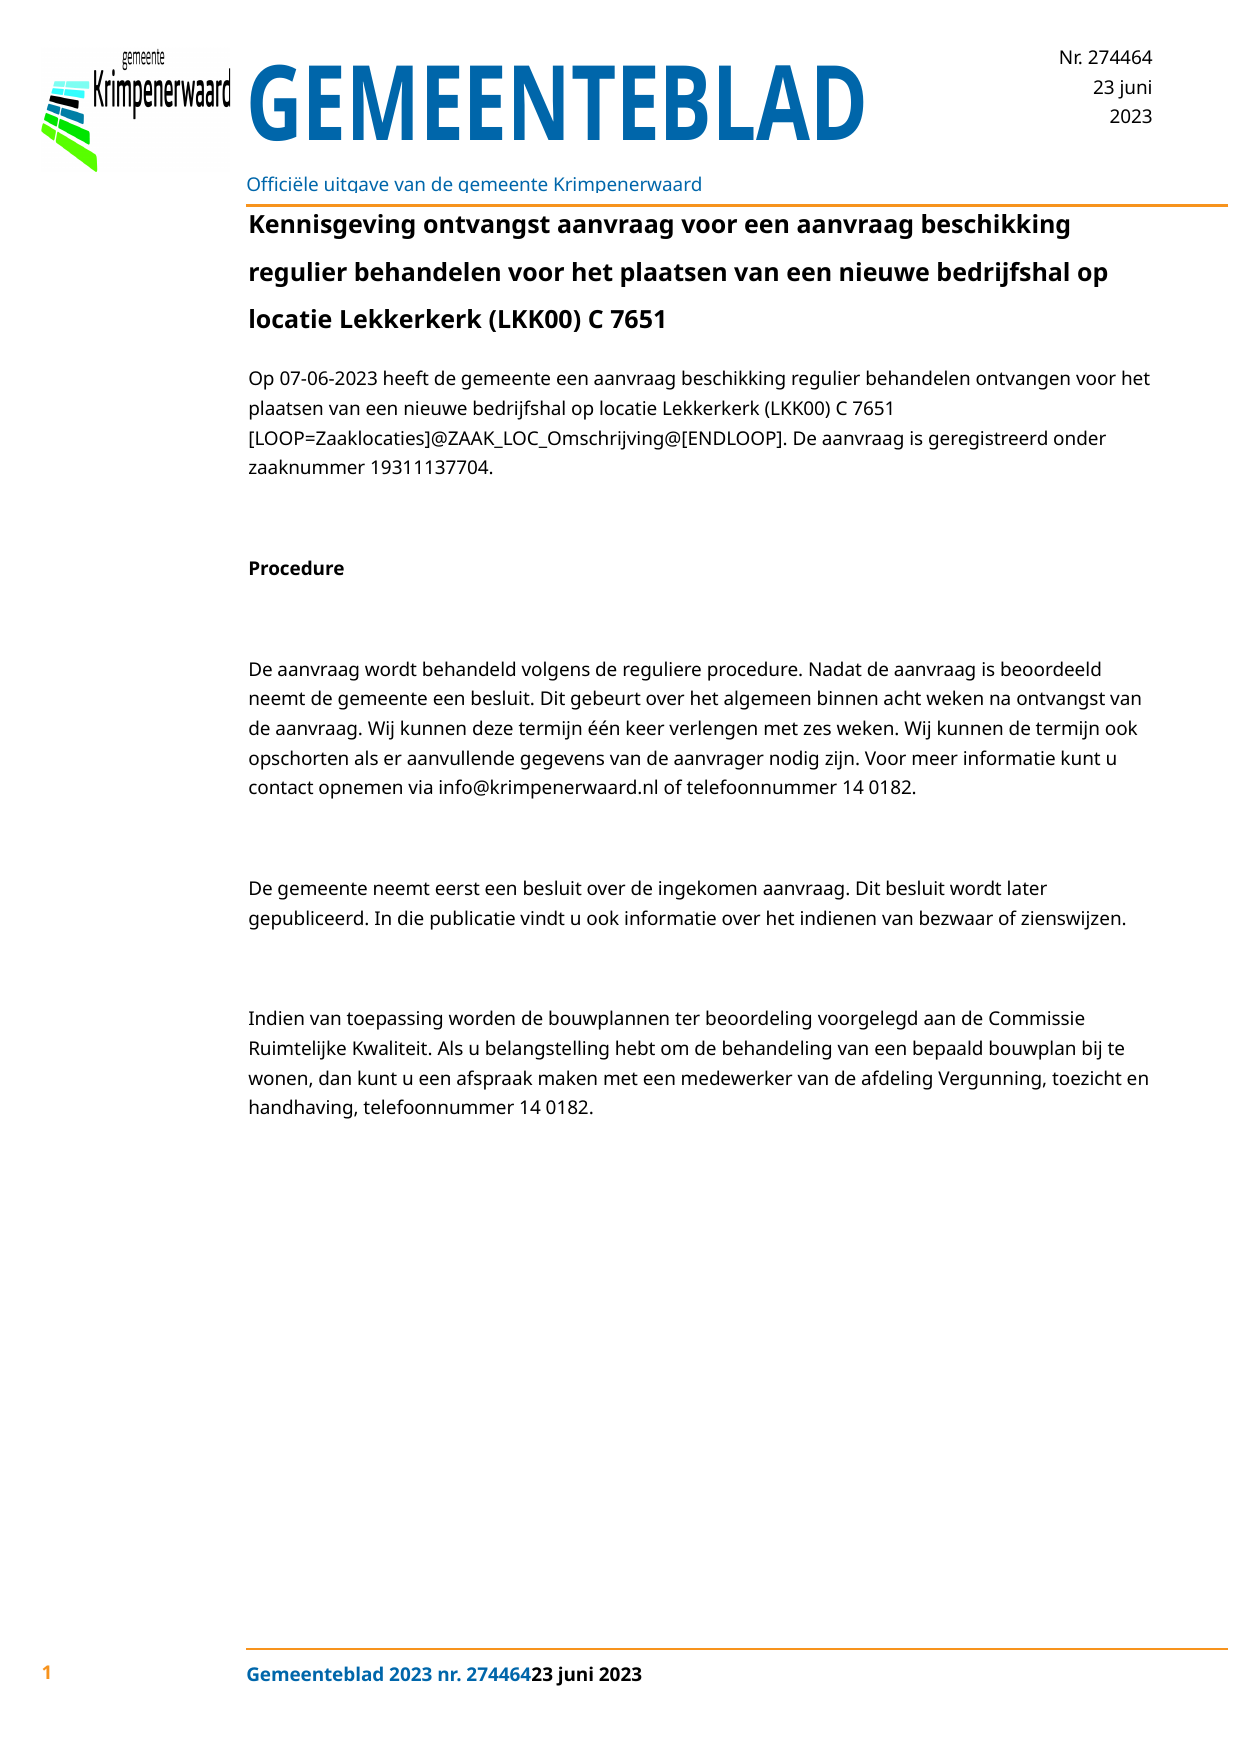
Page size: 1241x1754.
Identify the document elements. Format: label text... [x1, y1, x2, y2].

text Indien van toepassing worden de bouwplannen ter beoordeling voorgelegd aan de Commissie Ruimtelijke Kwaliteit. Als u belangstelling hebt om de behandeling van een bepaald bouwplan bij te wonen, dan kunt u een afspraak maken met een medewerker van de afdeling Vergunning, toezicht en handhaving, telefoonnummer 14 0182. [248, 1006, 1152, 1120]
picture [41, 47, 231, 172]
text Procedure [248, 555, 1152, 581]
text Op 07-06-2023 heeft de gemeente een aanvraag beschikking regulier behandelen ontvangen voor het plaatsen van een nieuwe bedrijfshal op locatie Lekkerkerk (LKK00) C 7651 [LOOP=Zaaklocaties]@ZAAK_LOC_Omschrijving@[ENDLOOP]. De aanvraag is geregistreerd onder zaaknummer 19311137704. [248, 366, 1152, 480]
text Kennisgeving ontvangst aanvraag voor een aanvraag beschikking regulier behandelen voor het plaatsen van een nieuwe bedrijfshal op locatie Lekkerkerk (LKK00) C 7651 [248, 207, 1152, 336]
text De aanvraag wordt behandeld volgens de reguliere procedure. Nadat de aanvraag is beoordeeld neemt de gemeente een besluit. Dit gebeurt over het algemeen binnen acht weken na ontvangst van de aanvraag. Wij kunnen deze termijn één keer verlengen met zes weken. Wij kunnen de termijn ook opschorten als er aanvullende gegevens van de aanvrager nodig zijn. Voor meer informatie kunt u contact opnemen via info@krimpenerwaard.nl of telefoonnummer 14 0182. [248, 656, 1152, 800]
text De gemeente neemt eerst een besluit over de ingekomen aanvraag. Dit besluit wordt later gepubliceerd. In die publicatie vindt u ook informatie over het indienen van bezwaar of zienswijzen. [248, 875, 1152, 930]
